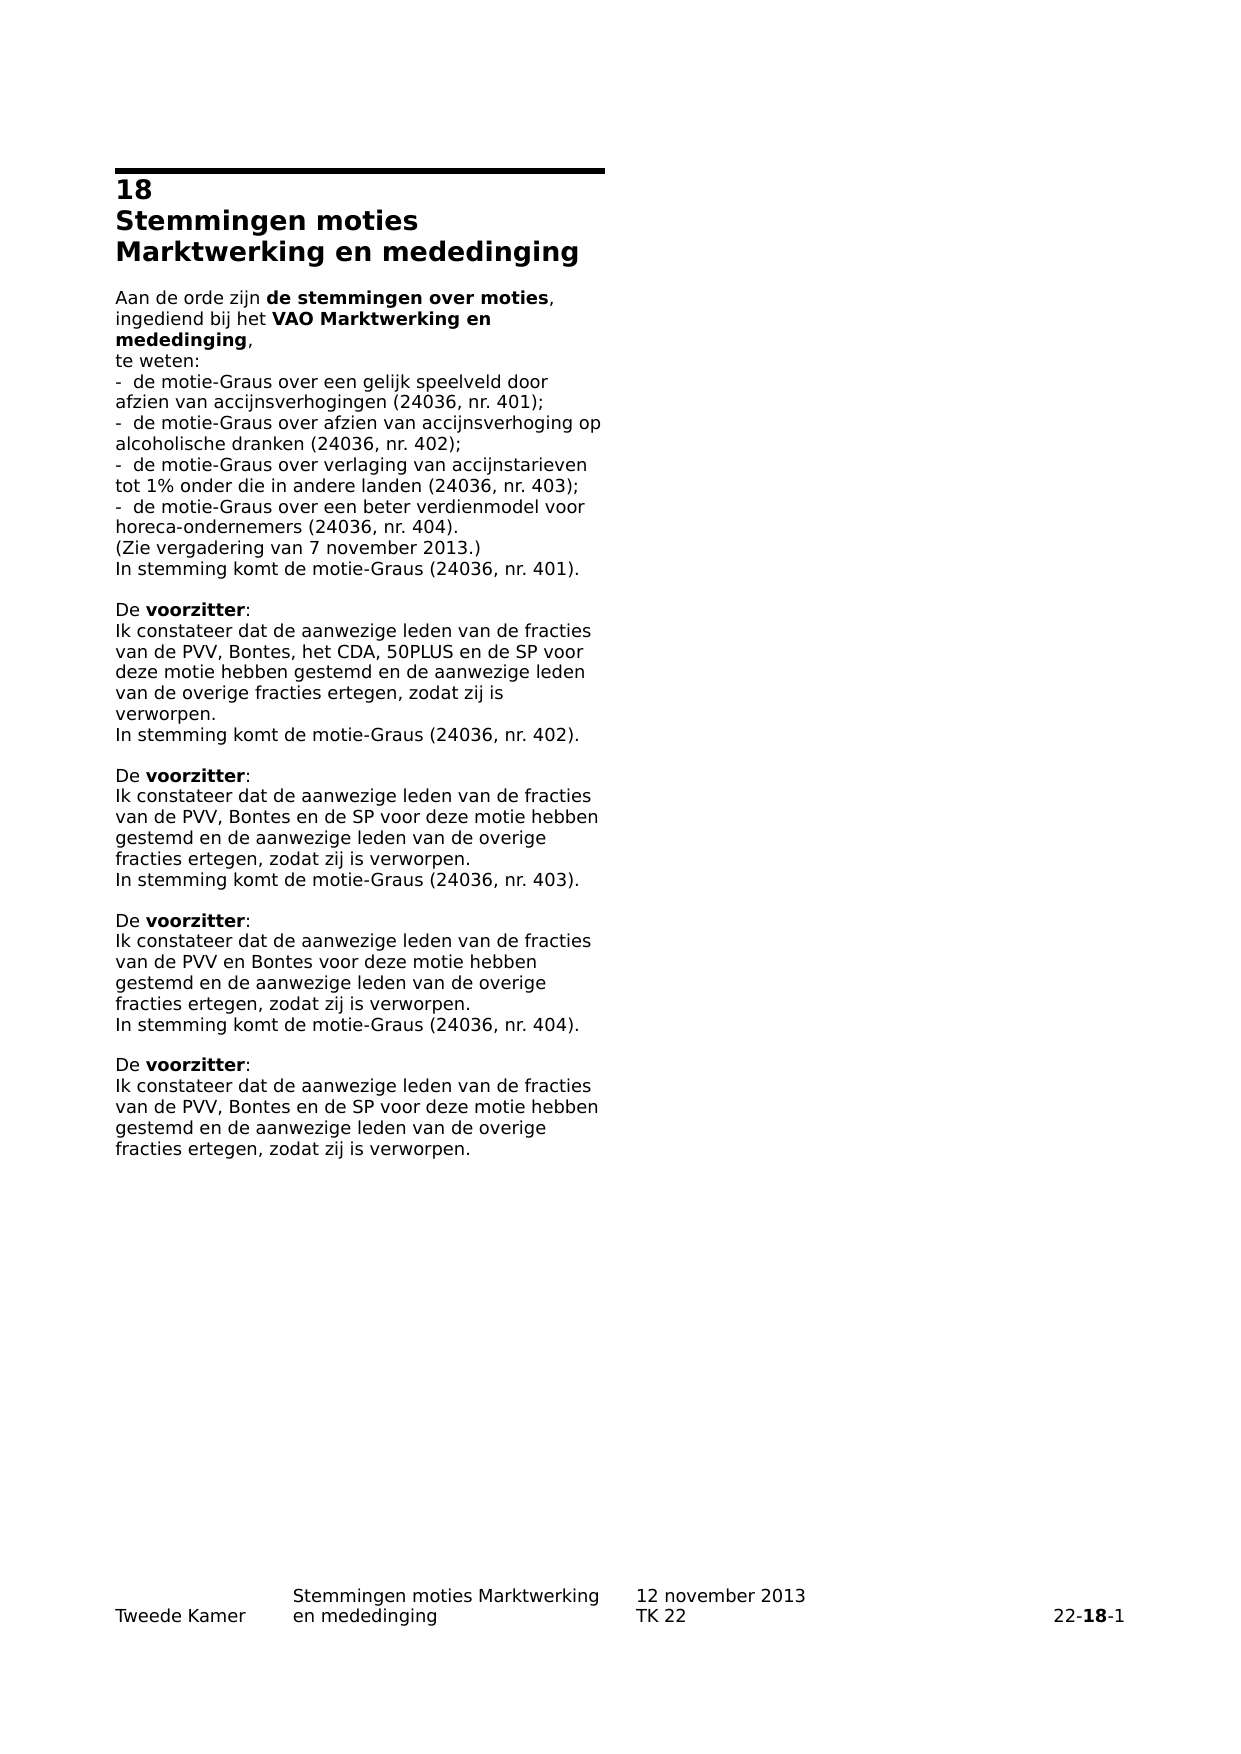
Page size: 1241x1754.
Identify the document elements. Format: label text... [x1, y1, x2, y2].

text De voorzitter: [115, 766, 605, 786]
list de motie-Graus over afzien van accijnsverhoging op alcoholische dranken (24036, nr. 402); [115, 413, 605, 455]
text (Zie vergadering van 7 november 2013.) [115, 538, 605, 559]
text In stemming komt de motie-Graus (24036, nr. 403). [115, 869, 605, 890]
text Ik constateer dat de aanwezige leden van de fracties van de PVV, Bontes, het CDA, 50PLUS en de SP voor deze motie hebben gestemd en de aanwezige leden van de overige fracties ertegen, zodat zij is verworpen. [115, 621, 605, 725]
text De voorzitter: [115, 600, 605, 621]
text Ik constateer dat de aanwezige leden van de fracties van de PVV, Bontes en de SP voor deze motie hebben gestemd en de aanwezige leden van de overige fracties ertegen, zodat zij is verworpen. [115, 1076, 605, 1159]
title 18 Stemmingen moties Marktwerking en mededinging [115, 174, 605, 268]
text te weten: [115, 351, 605, 371]
text Ik constateer dat de aanwezige leden van de fracties van de PVV, Bontes en de SP voor deze motie hebben gestemd en de aanwezige leden van de overige fracties ertegen, zodat zij is verworpen. [115, 786, 605, 869]
text In stemming komt de motie-Graus (24036, nr. 401). [115, 559, 605, 580]
list de motie-Graus over verlaging van accijnstarieven tot 1% onder die in andere landen (24036, nr. 403); [115, 455, 605, 496]
text In stemming komt de motie-Graus (24036, nr. 404). [115, 1014, 605, 1035]
text In stemming komt de motie-Graus (24036, nr. 402). [115, 725, 605, 746]
text De voorzitter: [115, 1055, 605, 1076]
text De voorzitter: [115, 910, 605, 931]
text Aan de orde zijn de stemmingen over moties, ingediend bij het VAO Marktwerking en mededinging, [115, 288, 605, 351]
text Ik constateer dat de aanwezige leden van de fracties van de PVV en Bontes voor deze motie hebben gestemd en de aanwezige leden van de overige fracties ertegen, zodat zij is verworpen. [115, 931, 605, 1014]
list de motie-Graus over een beter verdienmodel voor horeca-ondernemers (24036, nr. 404). [115, 496, 605, 538]
list de motie-Graus over een gelijk speelveld door afzien van accijnsverhogingen (24036, nr. 401); [115, 371, 605, 413]
